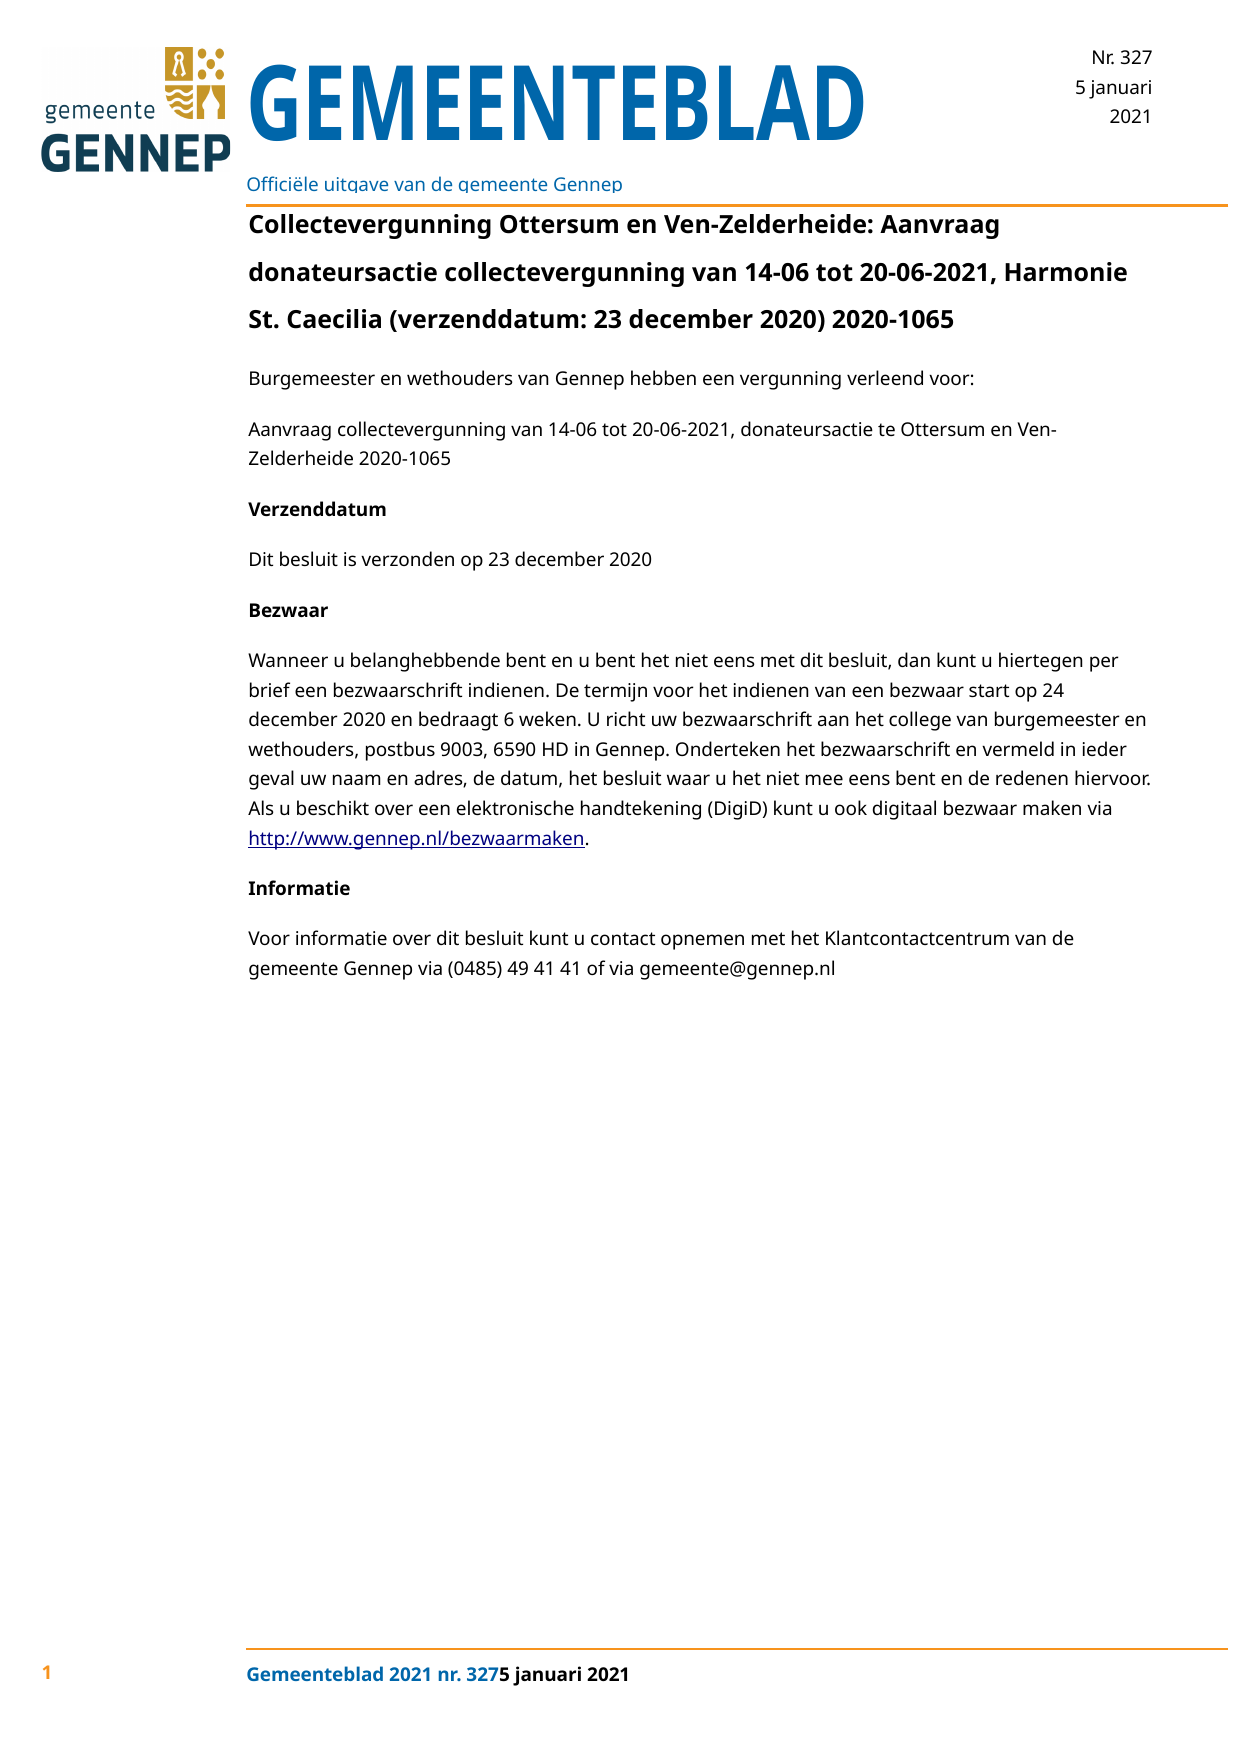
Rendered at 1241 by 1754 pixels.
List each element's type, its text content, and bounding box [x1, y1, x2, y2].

text Bezwaar [248, 597, 1152, 622]
text Wanneer u belanghebbende bent en u bent het niet eens met dit besluit, dan kunt u hiertegen per brief een bezwaarschrift indienen. De termijn voor het indienen van een bezwaar start op 24 december 2020 en bedraagt 6 weken. U richt uw bezwaarschrift aan het college van burgemeester en wethouders, postbus 9003, 6590 HD in Gennep. Onderteken het bezwaarschrift en vermeld in ieder geval uw naam en adres, de datum, het besluit waar u het niet mee eens bent en de redenen hiervoor. Als u beschikt over een elektronische handtekening (DigiD) kunt u ook digitaal bezwaar maken via http://www.gennep.nl/bezwaarmaken. [248, 647, 1152, 850]
text Collectevergunning Ottersum en Ven-Zelderheide: Aanvraag donateursactie collectevergunning van 14-06 tot 20-06-2021, Harmonie St. Caecilia (verzenddatum: 23 december 2020) 2020-1065 [248, 207, 1152, 336]
text Aanvraag collectevergunning van 14-06 tot 20-06-2021, donateursactie te Ottersum en Ven-Zelderheide 2020-1065 [248, 416, 1152, 471]
text Dit besluit is verzonden op 23 december 2020 [248, 546, 1152, 572]
text Burgemeester en wethouders van Gennep hebben een vergunning verleend voor: [248, 366, 1152, 391]
text Voor informatie over dit besluit kunt u contact opnemen met het Klantcontactcentrum van de gemeente Gennep via (0485) 49 41 41 of via gemeente@gennep.nl [248, 926, 1152, 981]
text Informatie [248, 875, 1152, 901]
text Verzenddatum [248, 496, 1152, 522]
picture [41, 47, 231, 172]
